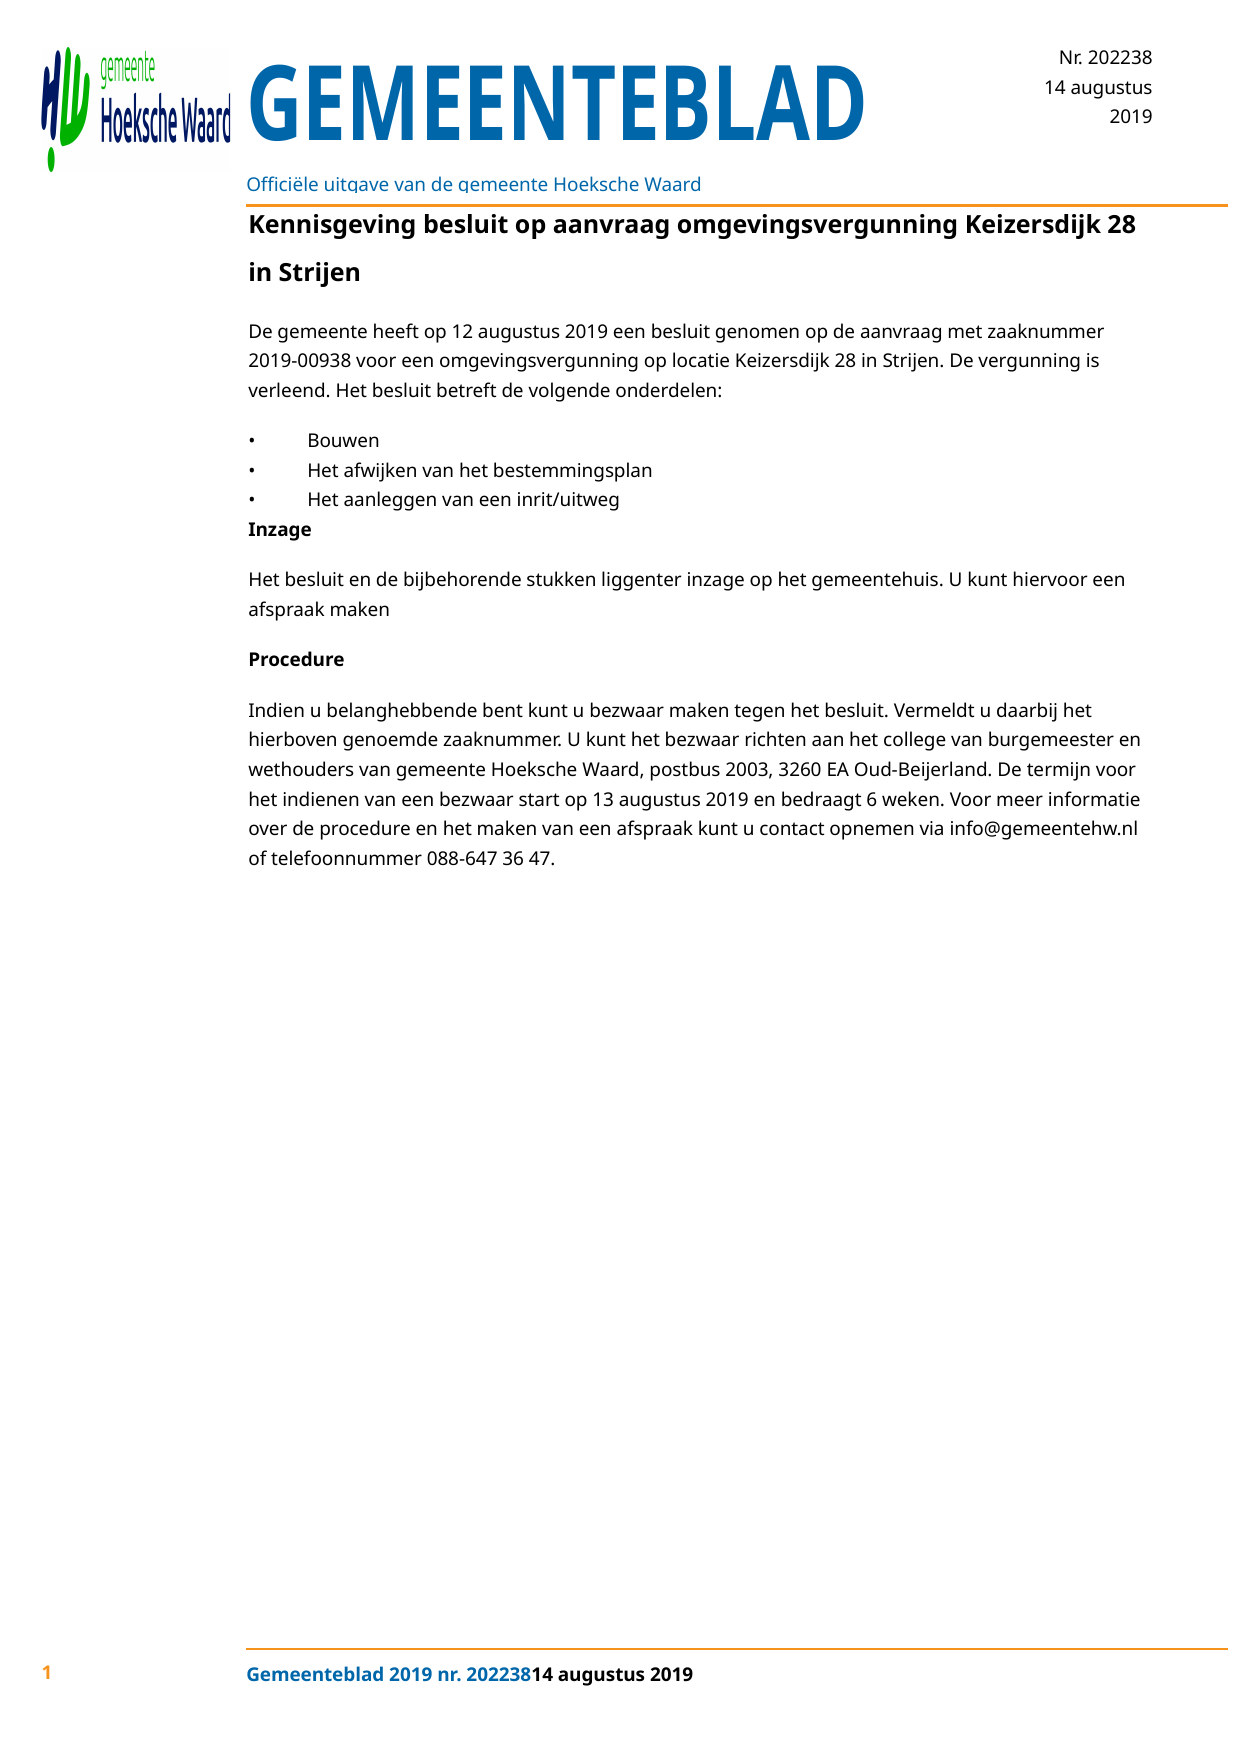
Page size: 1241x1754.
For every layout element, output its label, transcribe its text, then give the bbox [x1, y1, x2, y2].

text Kennisgeving besluit op aanvraag omgevingsvergunning Keizersdijk 28 in Strijen [248, 207, 1152, 288]
text Het besluit en de bijbehorende stukken liggenter inzage op het gemeentehuis. U kunt hiervoor een afspraak maken [248, 567, 1152, 622]
text De gemeente heeft op 12 augustus 2019 een besluit genomen op de aanvraag met zaaknummer 2019-00938 voor een omgevingsvergunning op locatie Keizersdijk 28 in Strijen. De vergunning is verleend. Het besluit betreft de volgende onderdelen: [248, 318, 1152, 403]
list Het afwijken van het bestemmingsplan [248, 457, 1152, 483]
list Bouwen [248, 427, 1152, 453]
picture [41, 47, 231, 172]
list Het aanleggen van een inrit/uitweg [248, 487, 1152, 512]
text Indien u belanghebbende bent kunt u bezwaar maken tegen het besluit. Vermeldt u daarbij het hierboven genoemde zaaknummer. U kunt het bezwaar richten aan het college van burgemeester en wethouders van gemeente Hoeksche Waard, postbus 2003, 3260 EA Oud-Beijerland. De termijn voor het indienen van een bezwaar start op 13 augustus 2019 en bedraagt 6 weken. Voor meer informatie over de procedure en het maken van een afspraak kunt u contact opnemen via info@gemeentehw.nl of telefoonnummer 088-647 36 47. [248, 697, 1152, 871]
text Inzage [248, 516, 1152, 542]
text Procedure [248, 647, 1152, 672]
